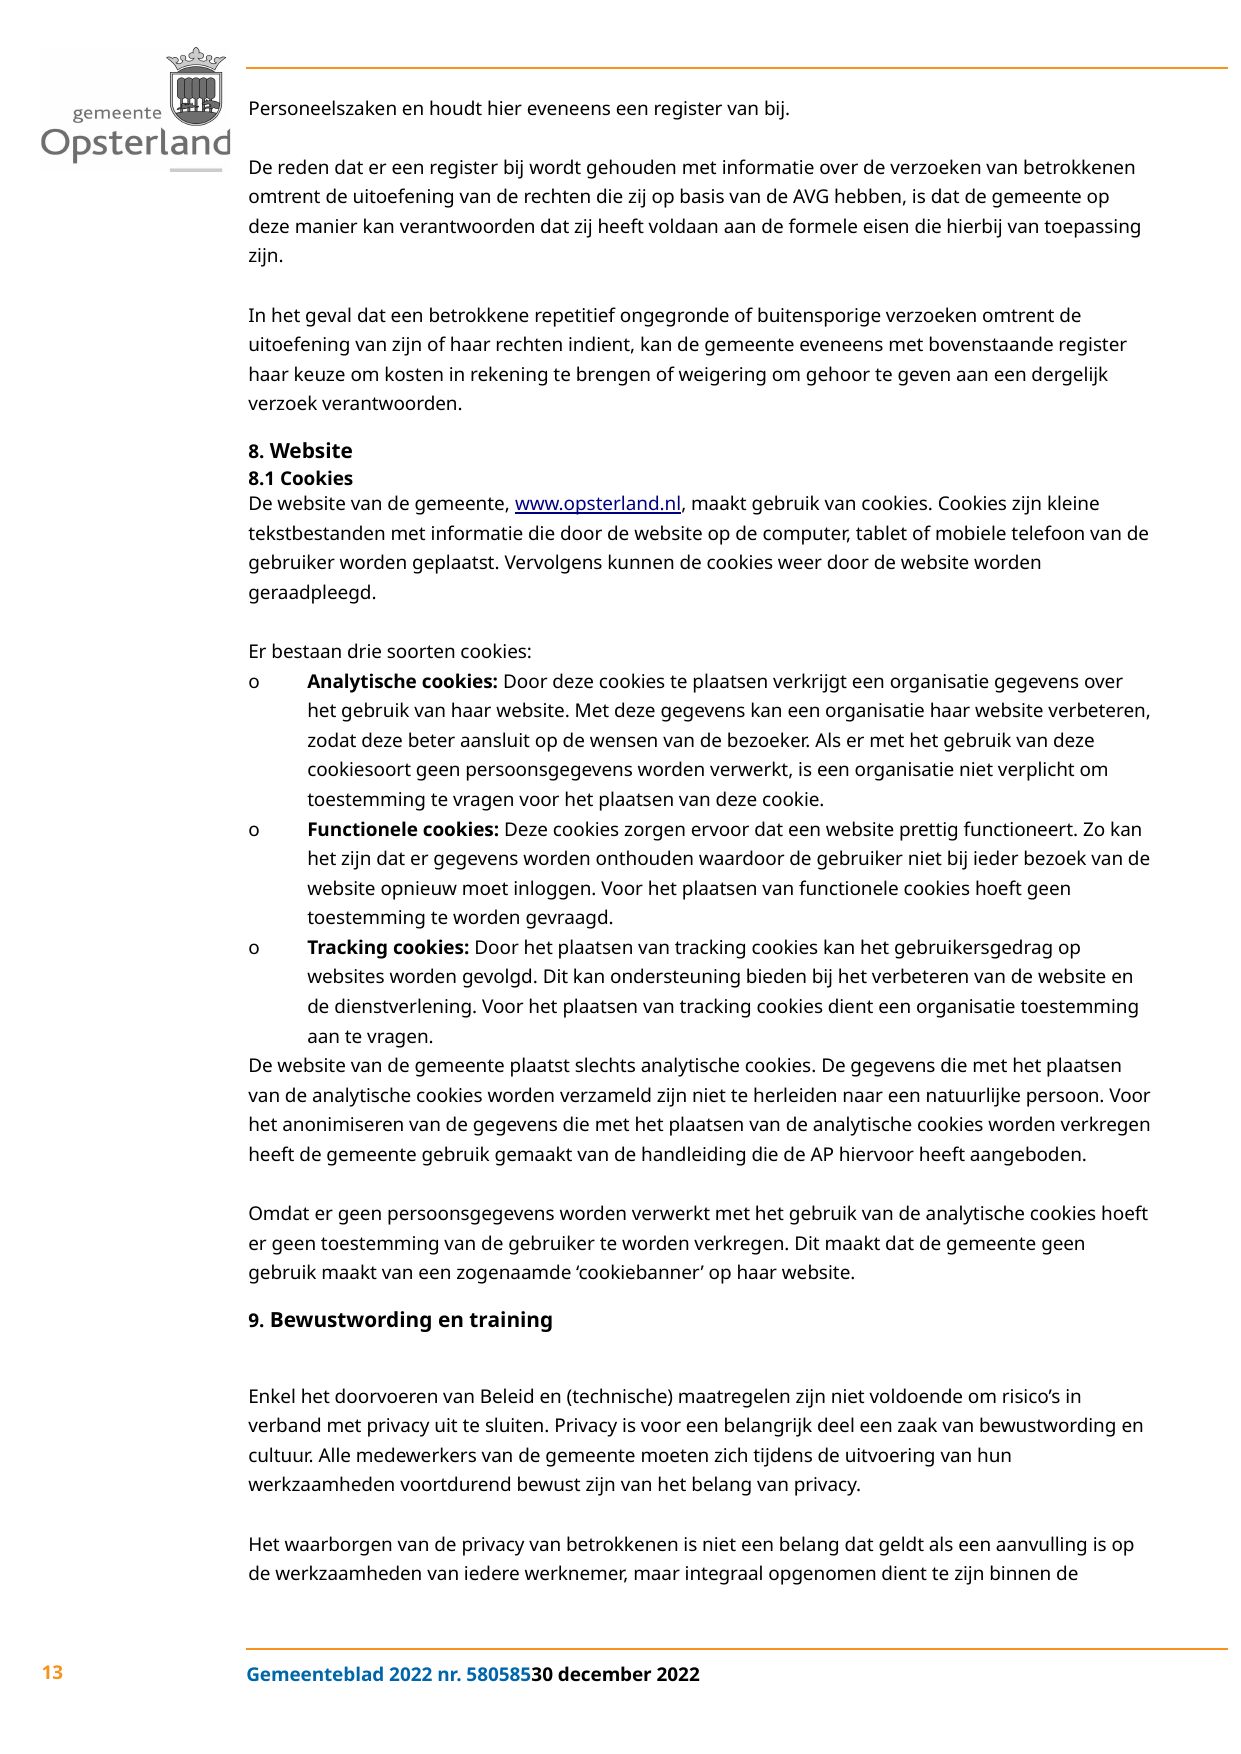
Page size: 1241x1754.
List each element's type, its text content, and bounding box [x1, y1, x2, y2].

text 8. Website [248, 436, 1152, 465]
text 8.1 Cookies [248, 465, 1152, 490]
text Personeelszaken en houdt hier eveneens een register van bij. [248, 95, 1152, 121]
text De website van de gemeente, www.opsterland.nl, maakt gebruik van cookies. Cookies zijn kleine tekstbestanden met informatie die door de website op de computer, tablet of mobiele telefoon van de gebruiker worden geplaatst. Vervolgens kunnen de cookies weer door de website worden geraadpleegd. [248, 490, 1152, 605]
text Omdat er geen persoonsgegevens worden verwerkt met het gebruik van de analytische cookies hoeft er geen toestemming van de gebruiker te worden verkregen. Dit maakt dat de gemeente geen gebruik maakt van een zogenaamde ‘cookiebanner’ op haar website. [248, 1200, 1152, 1285]
text In het geval dat een betrokkene repetitief ongegronde of buitensporige verzoeken omtrent de uitoefening van zijn of haar rechten indient, kan de gemeente eveneens met bovenstaande register haar keuze om kosten in rekening te brengen of weigering om gehoor te geven aan een dergelijk verzoek verantwoorden. [248, 302, 1152, 416]
list Analytische cookies: Door deze cookies te plaatsen verkrijgt een organisatie gegevens over het gebruik van haar website. Met deze gegevens kan een organisatie haar website verbeteren, zodat deze beter aansluit op de wensen van de bezoeker. Als er met het gebruik van deze cookiesoort geen persoonsgegevens worden verwerkt, is een organisatie niet verplicht om toestemming te vragen voor het plaatsen van deze cookie. [248, 668, 1152, 812]
list Functionele cookies: Deze cookies zorgen ervoor dat een website prettig functioneert. Zo kan het zijn dat er gegevens worden onthouden waardoor de gebruiker niet bij ieder bezoek van de website opnieuw moet inloggen. Voor het plaatsen van functionele cookies hoeft geen toestemming te worden gevraagd. [248, 816, 1152, 930]
text Het waarborgen van de privacy van betrokkenen is niet een belang dat geldt als een aanvulling is op de werkzaamheden van iedere werknemer, maar integraal opgenomen dient te zijn binnen de [248, 1531, 1152, 1586]
text Er bestaan drie soorten cookies: [248, 638, 1152, 664]
picture [41, 47, 231, 172]
text De website van de gemeente plaatst slechts analytische cookies. De gegevens die met het plaatsen van de analytische cookies worden verzameld zijn niet te herleiden naar een natuurlijke persoon. Voor het anonimiseren van de gegevens die met het plaatsen van de analytische cookies worden verkregen heeft de gemeente gebruik gemaakt van de handleiding die de AP hiervoor heeft aangeboden. [248, 1052, 1152, 1167]
text Enkel het doorvoeren van Beleid en (technische) maatregelen zijn niet voldoende om risico’s in verband met privacy uit te sluiten. Privacy is voor een belangrijk deel een zaak van bewustwording en cultuur. Alle medewerkers van de gemeente moeten zich tijdens de uitvoering van hun werkzaamheden voortdurend bewust zijn van het belang van privacy. [248, 1383, 1152, 1497]
text De reden dat er een register bij wordt gehouden met informatie over de verzoeken van betrokkenen omtrent de uitoefening van de rechten die zij op basis van de AVG hebben, is dat de gemeente op deze manier kan verantwoorden dat zij heeft voldaan aan de formele eisen die hierbij van toepassing zijn. [248, 154, 1152, 268]
text 9. Bewustwording en training [248, 1305, 1152, 1334]
list Tracking cookies: Door het plaatsen van tracking cookies kan het gebruikersgedrag op websites worden gevolgd. Dit kan ondersteuning bieden bij het verbeteren van de website en de dienstverlening. Voor het plaatsen van tracking cookies dient een organisatie toestemming aan te vragen. [248, 934, 1152, 1049]
